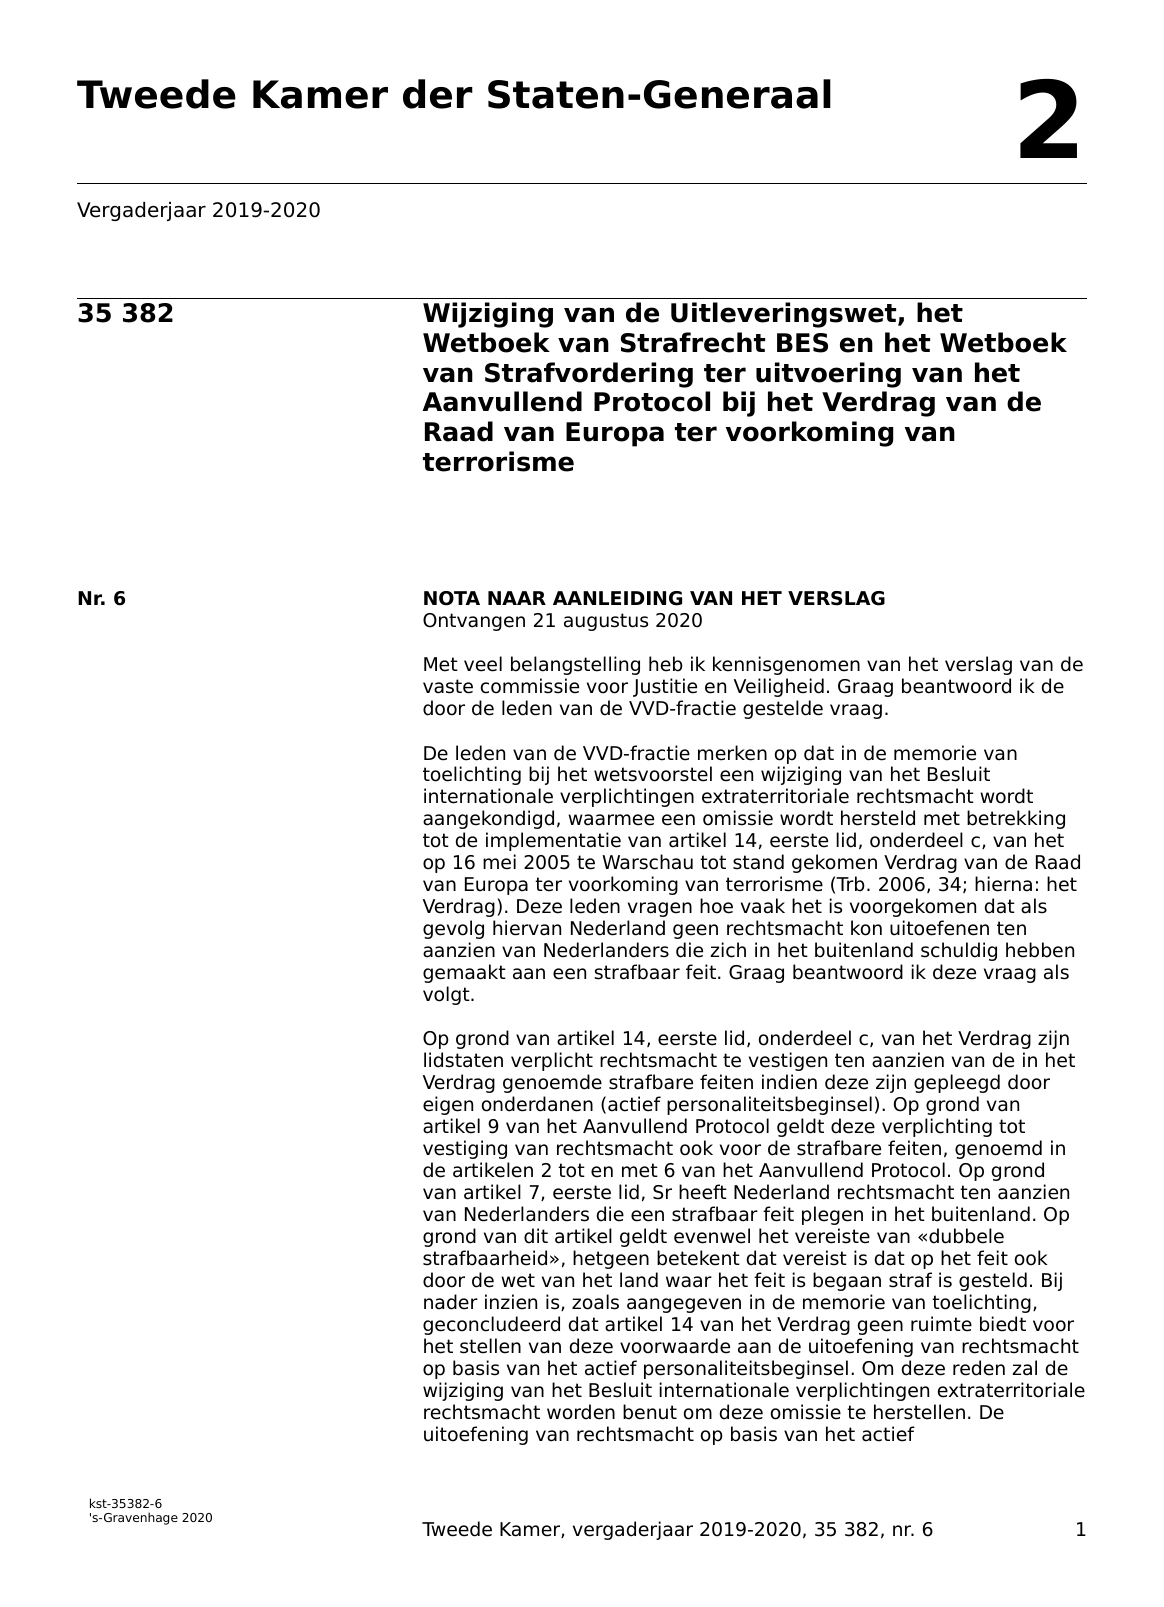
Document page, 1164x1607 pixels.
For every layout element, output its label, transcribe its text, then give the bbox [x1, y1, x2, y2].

text Ontvangen 21 augustus 2020 [422, 610, 1087, 632]
subtitle Nr. 6 NOTA NAAR AANLEIDING VAN HET VERSLAG [77, 588, 1087, 610]
text De leden van de VVD-fractie merken op dat in de memorie van toelichting bij het wetsvoorstel een wijziging van het Besluit internationale verplichtingen extraterritoriale rechtsmacht wordt aangekondigd, waarmee een omissie wordt hersteld met betrekking tot de implementatie van artikel 14, eerste lid, onderdeel c, van het op 16 mei 2005 te Warschau tot stand gekomen Verdrag van de Raad van Europa ter voorkoming van terrorisme (Trb. 2006, 34; hierna: het Verdrag). Deze leden vragen hoe vaak het is voorgekomen dat als gevolg hiervan Nederland geen rechtsmacht kon uitoefenen ten aanzien van Nederlanders die zich in het buitenland schuldig hebben gemaakt aan een strafbaar feit. Graag beantwoord ik deze vraag als volgt. [422, 742, 1087, 1006]
table_header Tweede Kamer der Staten-Generaal [77, 59, 886, 183]
text 's-Gravenhage 2020 [88, 1511, 323, 1525]
table_cell Vergaderjaar 2019-2020 [77, 184, 1087, 298]
text kst-35382-6 [88, 1497, 323, 1511]
text Op grond van artikel 14, eerste lid, onderdeel c, van het Verdrag zijn lidstaten verplicht rechtsmacht te vestigen ten aanzien van de in het Verdrag genoemde strafbare feiten indien deze zijn gepleegd door eigen onderdanen (actief personaliteitsbeginsel). Op grond van artikel 9 van het Aanvullend Protocol geldt deze verplichting tot vestiging van rechtsmacht ook voor de strafbare feiten, genoemd in de artikelen 2 tot en met 6 van het Aanvullend Protocol. Op grond van artikel 7, eerste lid, Sr heeft Nederland rechtsmacht ten aanzien van Nederlanders die een strafbaar feit plegen in het buitenland. Op grond van dit artikel geldt evenwel het vereiste van «dubbele strafbaarheid», hetgeen betekent dat vereist is dat op het feit ook door de wet van het land waar het feit is begaan straf is gesteld. Bij nader inzien is, zoals aangegeven in de memorie van toelichting, geconcludeerd dat artikel 14 van het Verdrag geen ruimte biedt voor het stellen van deze voorwaarde aan de uitoefening van rechtsmacht op basis van het actief personaliteitsbeginsel. Om deze reden zal de wijziging van het Besluit internationale verplichtingen extraterritoriale rechtsmacht worden benut om deze omissie te herstellen. De uitoefening van rechtsmacht op basis van het actief [422, 1028, 1087, 1446]
subtitle 35 382 Wijziging van de Uitleveringswet, het Wetboek van Strafrecht BES en het Wetboek van Strafvordering ter uitvoering van het Aanvullend Protocol bij het Verdrag van de Raad van Europa ter voorkoming van terrorisme [77, 299, 1087, 477]
table_header 2 [886, 59, 1087, 183]
text Met veel belangstelling heb ik kennisgenomen van het verslag van de vaste commissie voor Justitie en Veiligheid. Graag beantwoord ik de door de leden van de VVD-fractie gestelde vraag. [422, 654, 1087, 720]
